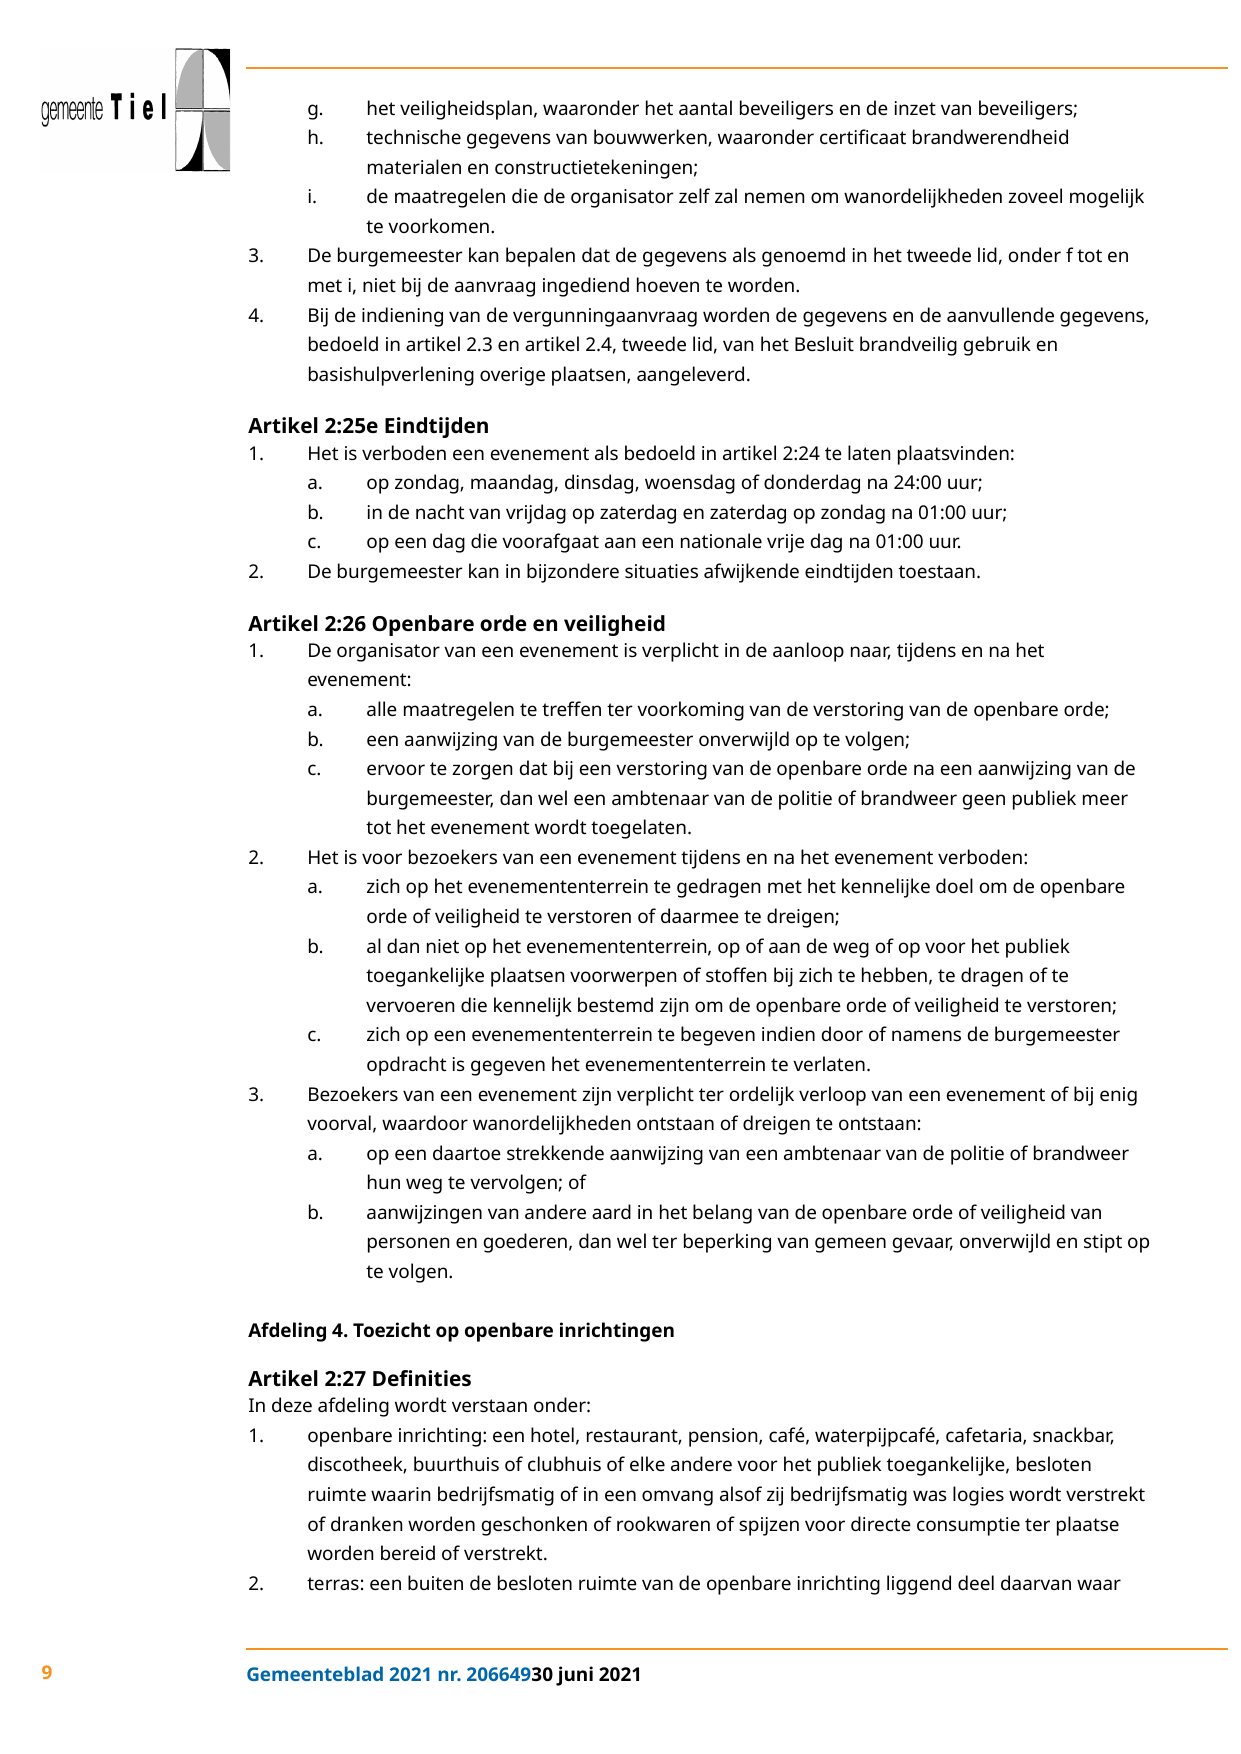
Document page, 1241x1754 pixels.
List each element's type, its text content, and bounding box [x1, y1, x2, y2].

list zich op het evenemententerrein te gedragen met het kennelijke doel om de openbare orde of veiligheid te verstoren of daarmee te dreigen; [307, 874, 1152, 929]
list een aanwijzing van de burgemeester onverwijld op te volgen; [307, 726, 1152, 752]
list De burgemeester kan in bijzondere situaties afwijkende eindtijden toestaan. [248, 558, 1152, 584]
list Bezoekers van een evenement zijn verplicht ter ordelijk verloop van een evenement of bij enig voorval, waardoor wanordelijkheden ontstaan of dreigen te ontstaan: [248, 1081, 1152, 1136]
text Artikel 2:27 Definities [248, 1364, 1152, 1392]
list De burgemeester kan bepalen dat de gegevens als genoemd in het tweede lid, onder f tot en met i, niet bij de aanvraag ingediend hoeven te worden. [248, 243, 1152, 298]
list in de nacht van vrijdag op zaterdag en zaterdag op zondag na 01:00 uur; [307, 499, 1152, 525]
list terras: een buiten de besloten ruimte van de openbare inrichting liggend deel daarvan waar [248, 1570, 1152, 1596]
list openbare inrichting: een hotel, restaurant, pension, café, waterpijpcafé, cafetaria, snackbar, discotheek, buurthuis of clubhuis of elke andere voor het publiek toegankelijke, besloten ruimte waarin bedrijfsmatig of in een omvang alsof zij bedrijfsmatig was logies wordt verstrekt of dranken worden geschonken of rookwaren of spijzen voor directe consumptie ter plaatse worden bereid of verstrekt. [248, 1422, 1152, 1566]
list op een dag die voorafgaat aan een nationale vrije dag na 01:00 uur. [307, 529, 1152, 554]
list alle maatregelen te treffen ter voorkoming van de verstoring van de openbare orde; [307, 696, 1152, 722]
list De organisator van een evenement is verplicht in de aanloop naar, tijdens en na het evenement: [248, 637, 1152, 692]
text Artikel 2:25e Eindtijden [248, 411, 1152, 440]
list technische gegevens van bouwwerken, waaronder certificaat brandwerendheid materialen en constructietekeningen; [307, 124, 1152, 180]
list op zondag, maandag, dinsdag, woensdag of donderdag na 24:00 uur; [307, 469, 1152, 495]
list de maatregelen die de organisator zelf zal nemen om wanordelijkheden zoveel mogelijk te voorkomen. [307, 183, 1152, 239]
text Afdeling 4. Toezicht op openbare inrichtingen [248, 1317, 1152, 1343]
list ervoor te zorgen dat bij een verstoring van de openbare orde na een aanwijzing van de burgemeester, dan wel een ambtenaar van de politie of brandweer geen publiek meer tot het evenement wordt toegelaten. [307, 755, 1152, 840]
picture [41, 47, 231, 172]
list Bij de indiening van de vergunningaanvraag worden de gegevens en de aanvullende gegevens, bedoeld in artikel 2.3 en artikel 2.4, tweede lid, van het Besluit brandveilig gebruik en basishulpverlening overige plaatsen, aangeleverd. [248, 302, 1152, 387]
text In deze afdeling wordt verstaan onder: [248, 1392, 1152, 1418]
text Artikel 2:26 Openbare orde en veiligheid [248, 609, 1152, 637]
list het veiligheidsplan, waaronder het aantal beveiligers en de inzet van beveiligers; [307, 95, 1152, 121]
list Het is voor bezoekers van een evenement tijdens en na het evenement verboden: [248, 844, 1152, 870]
list Het is verboden een evenement als bedoeld in artikel 2:24 te laten plaatsvinden: [248, 440, 1152, 466]
list zich op een evenemententerrein te begeven indien door of namens de burgemeester opdracht is gegeven het evenemententerrein te verlaten. [307, 1022, 1152, 1077]
list aanwijzingen van andere aard in het belang van de openbare orde of veiligheid van personen en goederen, dan wel ter beperking van gemeen gevaar, onverwijld en stipt op te volgen. [307, 1199, 1152, 1284]
list al dan niet op het evenemententerrein, op of aan de weg of op voor het publiek toegankelijke plaatsen voorwerpen of stoffen bij zich te hebben, te dragen of te vervoeren die kennelijk bestemd zijn om de openbare orde of veiligheid te verstoren; [307, 933, 1152, 1018]
list op een daartoe strekkende aanwijzing van een ambtenaar van de politie of brandweer hun weg te vervolgen; of [307, 1140, 1152, 1195]
